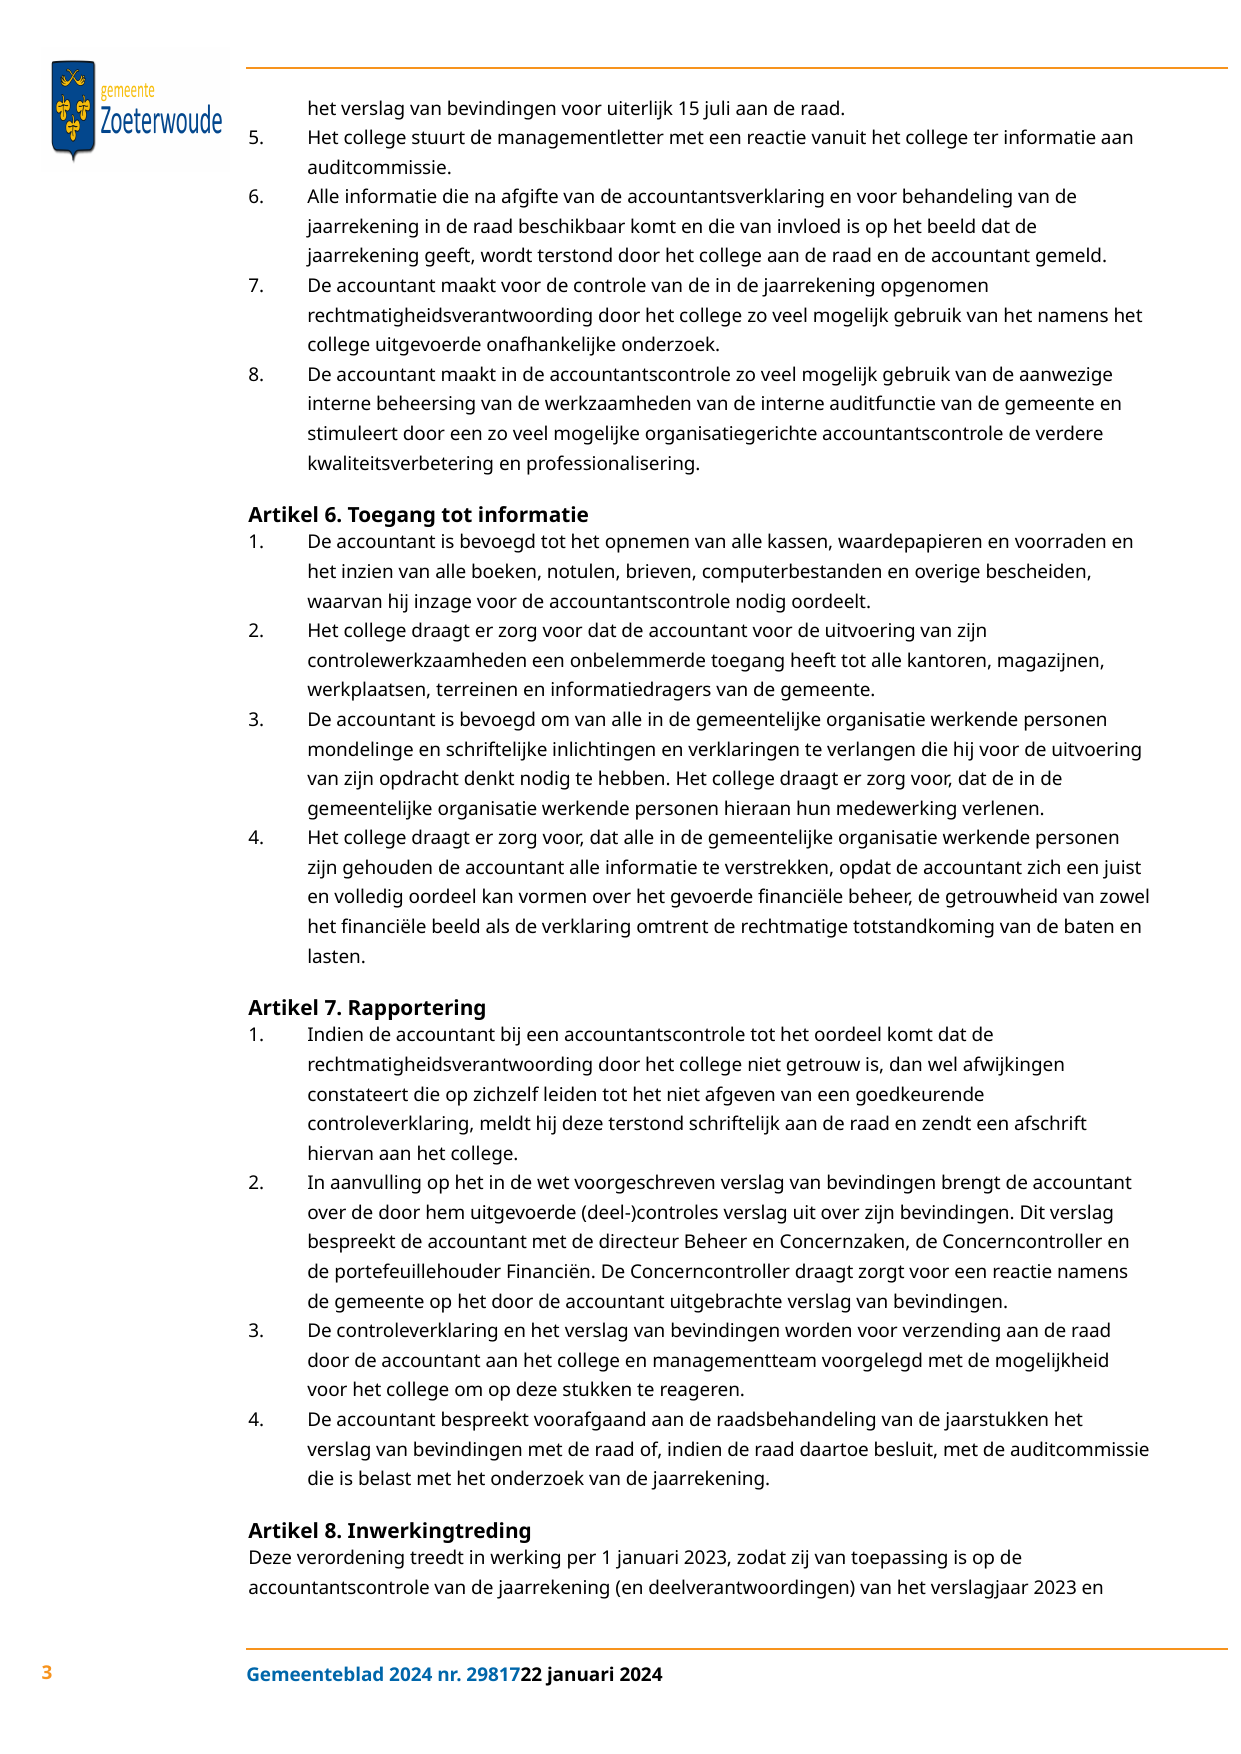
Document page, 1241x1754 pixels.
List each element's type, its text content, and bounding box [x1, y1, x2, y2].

list De controleverklaring en het verslag van bevindingen worden voor verzending aan de raad door de accountant aan het college en managementteam voorgelegd met de mogelijkheid voor het college om op deze stukken te reageren. [248, 1317, 1152, 1402]
list De accountant maakt voor de controle van de in de jaarrekening opgenomen rechtmatigheidsverantwoording door het college zo veel mogelijk gebruik van het namens het college uitgevoerde onafhankelijke onderzoek. [248, 272, 1152, 357]
list Het college stuurt de managementletter met een reactie vanuit het college ter informatie aan auditcommissie. [248, 124, 1152, 180]
list Het college draagt er zorg voor dat de accountant voor de uitvoering van zijn controlewerkzaamheden een onbelemmerde toegang heeft tot alle kantoren, magazijnen, werkplaatsen, terreinen en informatiedragers van de gemeente. [248, 617, 1152, 702]
text Artikel 7. Rapportering [248, 993, 1152, 1022]
list De accountant bespreekt voorafgaand aan de raadsbehandeling van de jaarstukken het verslag van bevindingen met de raad of, indien de raad daartoe besluit, met de auditcommissie die is belast met het onderzoek van de jaarrekening. [248, 1406, 1152, 1491]
list Het college draagt er zorg voor, dat alle in de gemeentelijke organisatie werkende personen zijn gehouden de accountant alle informatie te verstrekken, opdat de accountant zich een juist en volledig oordeel kan vormen over het gevoerde financiële beheer, de getrouwheid van zowel het financiële beeld als de verklaring omtrent de rechtmatige totstandkoming van de baten en lasten. [248, 824, 1152, 968]
list Indien de accountant bij een accountantscontrole tot het oordeel komt dat de rechtmatigheidsverantwoording door het college niet getrouw is, dan wel afwijkingen constateert die op zichzelf leiden tot het niet afgeven van een goedkeurende controleverklaring, meldt hij deze terstond schriftelijk aan de raad en zendt een afschrift hiervan aan het college. [248, 1022, 1152, 1166]
picture [41, 47, 231, 172]
list De accountant is bevoegd om van alle in de gemeentelijke organisatie werkende personen mondelinge en schriftelijke inlichtingen en verklaringen te verlangen die hij voor de uitvoering van zijn opdracht denkt nodig te hebben. Het college draagt er zorg voor, dat de in de gemeentelijke organisatie werkende personen hieraan hun medewerking verlenen. [248, 706, 1152, 821]
list In aanvulling op het in de wet voorgeschreven verslag van bevindingen brengt de accountant over de door hem uitgevoerde (deel-)controles verslag uit over zijn bevindingen. Dit verslag bespreekt de accountant met de directeur Beheer en Concernzaken, de Concerncontroller en de portefeuillehouder Financiën. De Concerncontroller draagt zorgt voor een reactie namens de gemeente op het door de accountant uitgebrachte verslag van bevindingen. [248, 1169, 1152, 1314]
list De accountant is bevoegd tot het opnemen van alle kassen, waardepapieren en voorraden en het inzien van alle boeken, notulen, brieven, computerbestanden en overige bescheiden, waarvan hij inzage voor de accountantscontrole nodig oordeelt. [248, 529, 1152, 613]
list het verslag van bevindingen voor uiterlijk 15 juli aan de raad. [248, 95, 1152, 121]
list Alle informatie die na afgifte van de accountantsverklaring en voor behandeling van de jaarrekening in de raad beschikbaar komt en die van invloed is op het beeld dat de jaarrekening geeft, wordt terstond door het college aan de raad en de accountant gemeld. [248, 183, 1152, 268]
list De accountant maakt in de accountantscontrole zo veel mogelijk gebruik van de aanwezige interne beheersing van de werkzaamheden van de interne auditfunctie van de gemeente en stimuleert door een zo veel mogelijke organisatiegerichte accountantscontrole de verdere kwaliteitsverbetering en professionalisering. [248, 361, 1152, 476]
text Artikel 6. Toegang tot informatie [248, 500, 1152, 529]
text Deze verordening treedt in werking per 1 januari 2023, zodat zij van toepassing is op de accountantscontrole van de jaarrekening (en deelverantwoordingen) van het verslagjaar 2023 en [248, 1544, 1152, 1599]
text Artikel 8. Inwerkingtreding [248, 1516, 1152, 1544]
